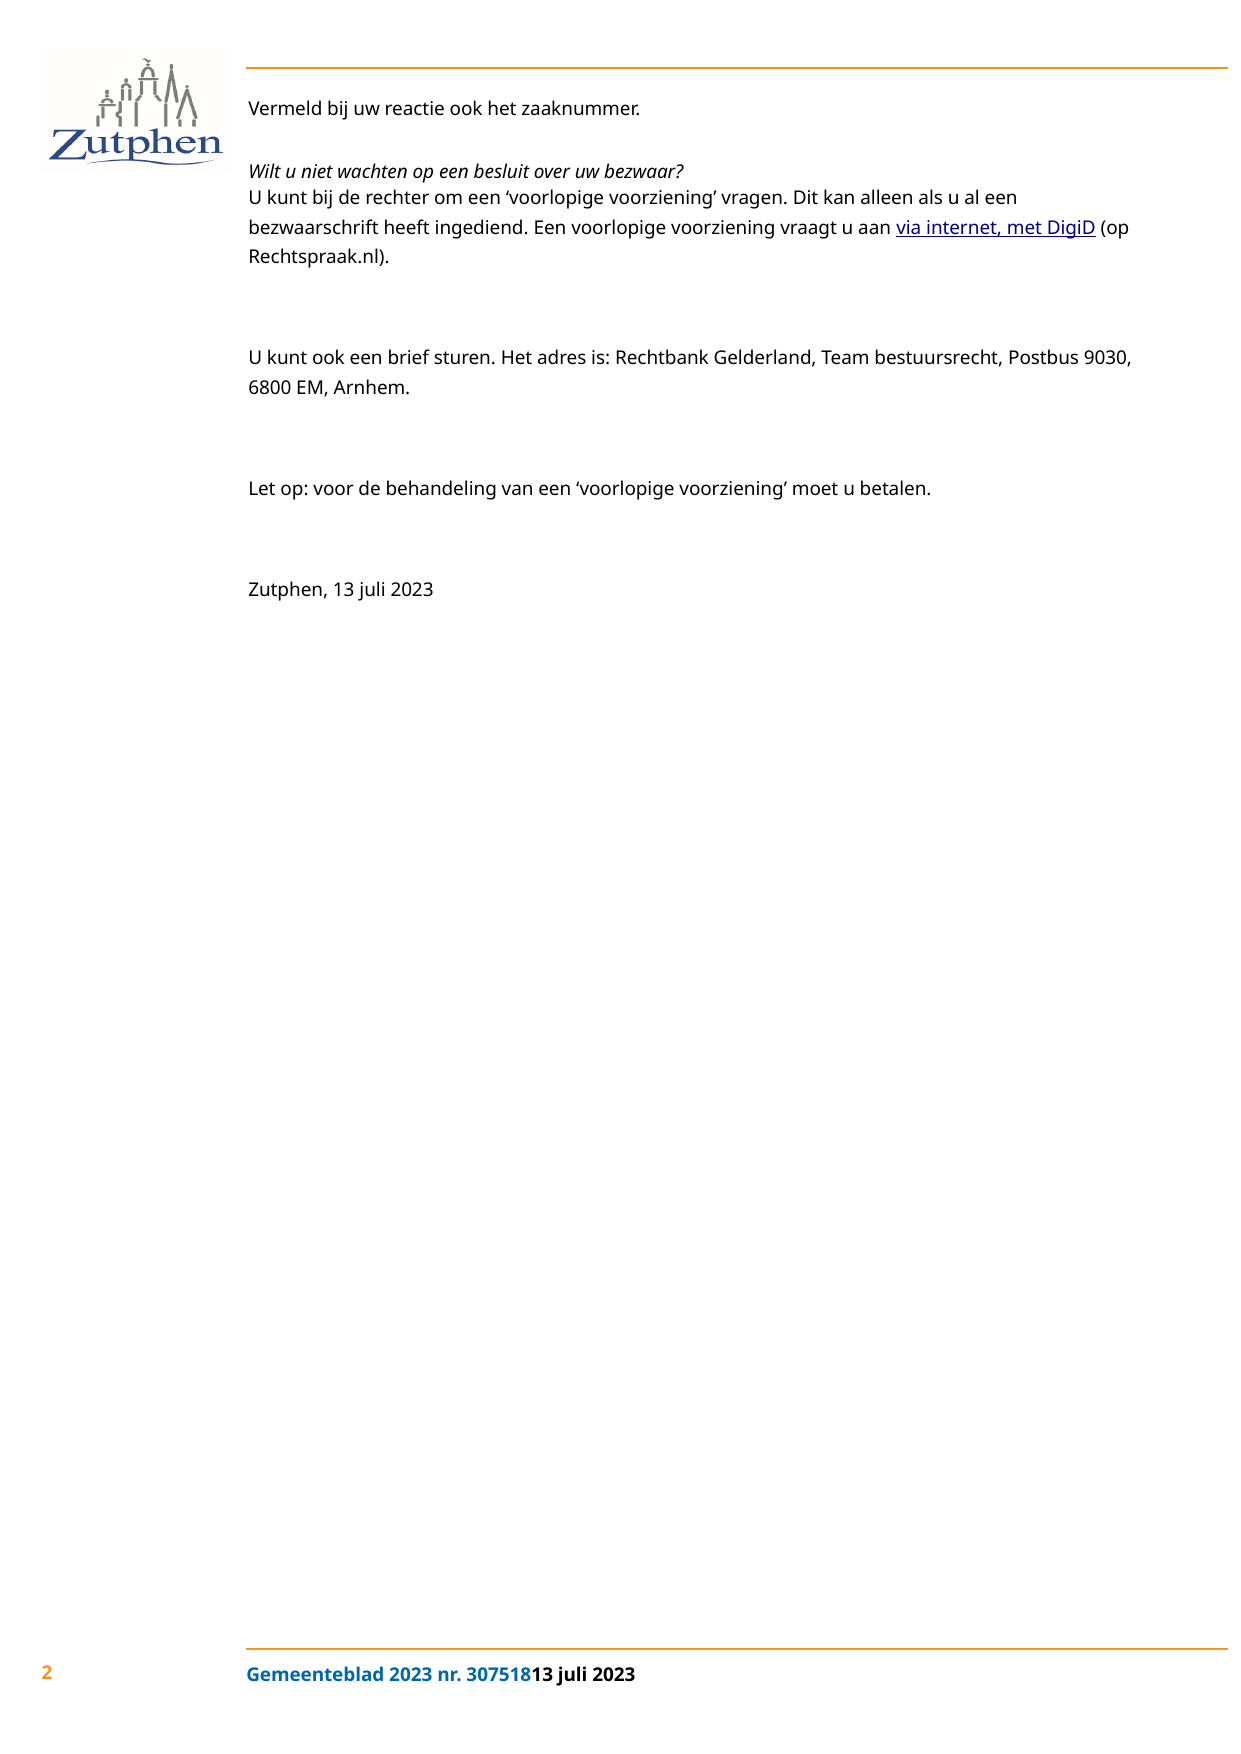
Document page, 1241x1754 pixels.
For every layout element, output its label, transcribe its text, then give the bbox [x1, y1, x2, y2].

text Let op: voor de behandeling van een ‘voorlopige voorziening’ moet u betalen. [248, 475, 1152, 501]
text Wilt u niet wachten op een besluit over uw bezwaar? [248, 159, 1152, 184]
picture [41, 47, 231, 172]
text Zutphen, 13 juli 2023 [248, 576, 1152, 601]
text U kunt bij de rechter om een ‘voorlopige voorziening’ vragen. Dit kan alleen als u al een bezwaarschrift heeft ingediend. Een voorlopige voorziening vraagt u aan via internet, met DigiD (op Rechtspraak.nl). [248, 184, 1152, 269]
text Vermeld bij uw reactie ook het zaaknummer. [248, 95, 1152, 121]
text U kunt ook een brief sturen. Het adres is: Rechtbank Gelderland, Team bestuursrecht, Postbus 9030, 6800 EM, Arnhem. [248, 344, 1152, 400]
